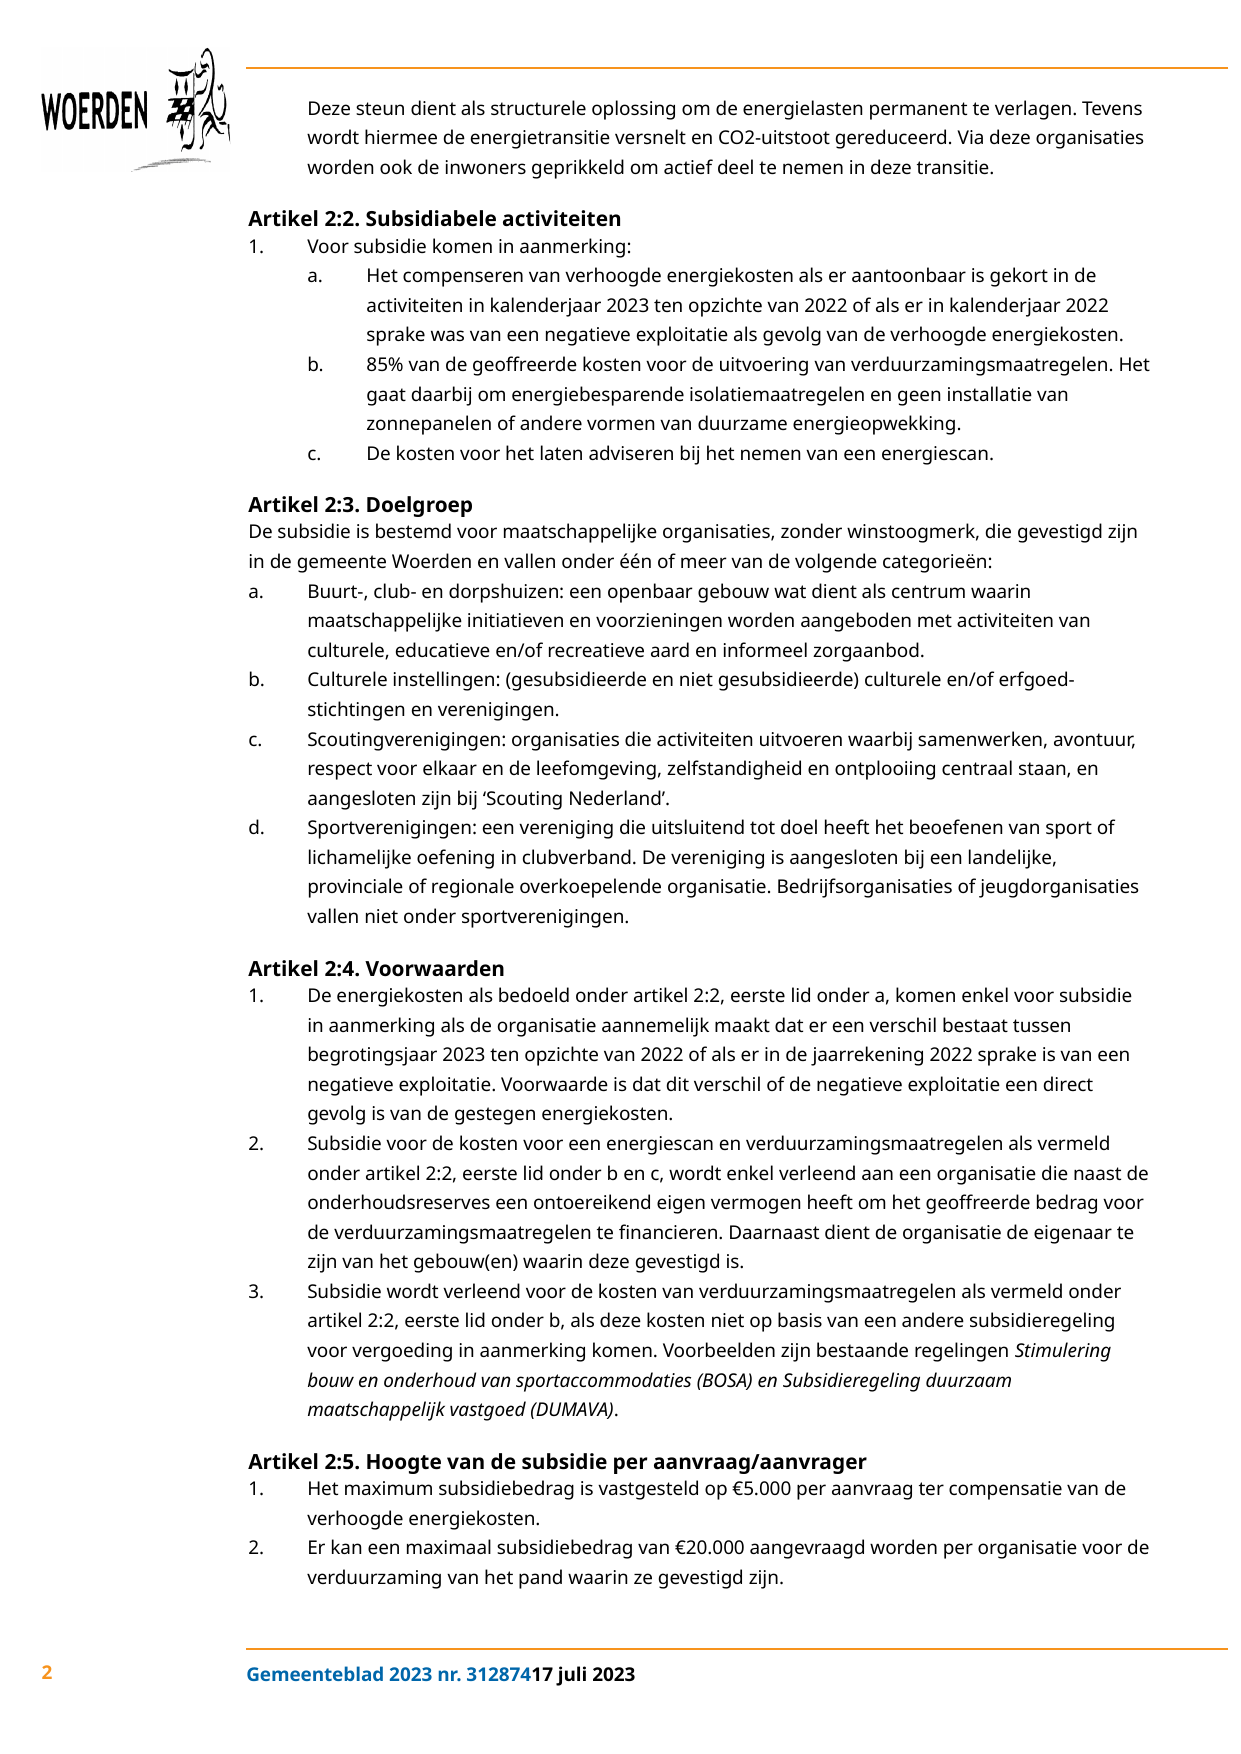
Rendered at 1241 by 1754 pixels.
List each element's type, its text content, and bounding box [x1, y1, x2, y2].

text Artikel 2:5. Hoogte van de subsidie per aanvraag/aanvrager [248, 1447, 1152, 1475]
text Artikel 2:3. Doelgroep [248, 490, 1152, 519]
list De energiekosten als bedoeld onder artikel 2:2, eerste lid onder a, komen enkel voor subsidie in aanmerking als de organisatie aannemelijk maakt dat er een verschil bestaat tussen begrotingsjaar 2023 ten opzichte van 2022 of als er in de jaarrekening 2022 sprake is van een negatieve exploitatie. Voorwaarde is dat dit verschil of de negatieve exploitatie een direct gevolg is van de gestegen energiekosten. [248, 982, 1152, 1126]
list Het maximum subsidiebedrag is vastgesteld op €5.000 per aanvraag ter compensatie van de verhoogde energiekosten. [248, 1475, 1152, 1531]
list Scoutingverenigingen: organisaties die activiteiten uitvoeren waarbij samenwerken, avontuur, respect voor elkaar en de leefomgeving, zelfstandigheid en ontplooiing centraal staan, en aangesloten zijn bij ‘Scouting Nederland’. [248, 726, 1152, 811]
list Buurt-, club- en dorpshuizen: een openbaar gebouw wat dient als centrum waarin maatschappelijke initiatieven en voorzieningen worden aangeboden met activiteiten van culturele, educatieve en/of recreatieve aard en informeel zorgaanbod. [248, 578, 1152, 663]
list 85% van de geoffreerde kosten voor de uitvoering van verduurzamingsmaatregelen. Het gaat daarbij om energiebesparende isolatiemaatregelen en geen installatie van zonnepanelen of andere vormen van duurzame energieopwekking. [307, 351, 1152, 436]
picture [41, 47, 231, 172]
list Culturele instellingen: (gesubsidieerde en niet gesubsidieerde) culturele en/of erfgoed-stichtingen en verenigingen. [248, 667, 1152, 722]
list Deze steun dient als structurele oplossing om de energielasten permanent te verlagen. Tevens wordt hiermee de energietransitie versnelt en CO2-uitstoot gereduceerd. Via deze organisaties worden ook de inwoners geprikkeld om actief deel te nemen in deze transitie. [248, 95, 1152, 180]
list Er kan een maximaal subsidiebedrag van €20.000 aangevraagd worden per organisatie voor de verduurzaming van het pand waarin ze gevestigd zijn. [248, 1534, 1152, 1590]
list Subsidie voor de kosten voor een energiescan en verduurzamingsmaatregelen als vermeld onder artikel 2:2, eerste lid onder b en c, wordt enkel verleend aan een organisatie die naast de onderhoudsreserves een ontoereikend eigen vermogen heeft om het geoffreerde bedrag voor de verduurzamingsmaatregelen te financieren. Daarnaast dient de organisatie de eigenaar te zijn van het gebouw(en) waarin deze gevestigd is. [248, 1130, 1152, 1274]
list De kosten voor het laten adviseren bij het nemen van een energiescan. [307, 440, 1152, 466]
text De subsidie is bestemd voor maatschappelijke organisaties, zonder winstoogmerk, die gevestigd zijn in de gemeente Woerden en vallen onder één of meer van de volgende categorieën: [248, 519, 1152, 574]
list Subsidie wordt verleend voor de kosten van verduurzamingsmaatregelen als vermeld onder artikel 2:2, eerste lid onder b, als deze kosten niet op basis van een andere subsidieregeling voor vergoeding in aanmerking komen. Voorbeelden zijn bestaande regelingen Stimulering bouw en onderhoud van sportaccommodaties (BOSA) en Subsidieregeling duurzaam maatschappelijk vastgoed (DUMAVA). [248, 1278, 1152, 1422]
list Sportverenigingen: een vereniging die uitsluitend tot doel heeft het beoefenen van sport of lichamelijke oefening in clubverband. De vereniging is aangesloten bij een landelijke, provinciale of regionale overkoepelende organisatie. Bedrijfsorganisaties of jeugdorganisaties vallen niet onder sportverenigingen. [248, 814, 1152, 929]
list Voor subsidie komen in aanmerking: [248, 233, 1152, 258]
text Artikel 2:2. Subsidiabele activiteiten [248, 204, 1152, 233]
text Artikel 2:4. Voorwaarden [248, 954, 1152, 982]
list Het compenseren van verhoogde energiekosten als er aantoonbaar is gekort in de activiteiten in kalenderjaar 2023 ten opzichte van 2022 of als er in kalenderjaar 2022 sprake was van een negatieve exploitatie als gevolg van de verhoogde energiekosten. [307, 262, 1152, 347]
